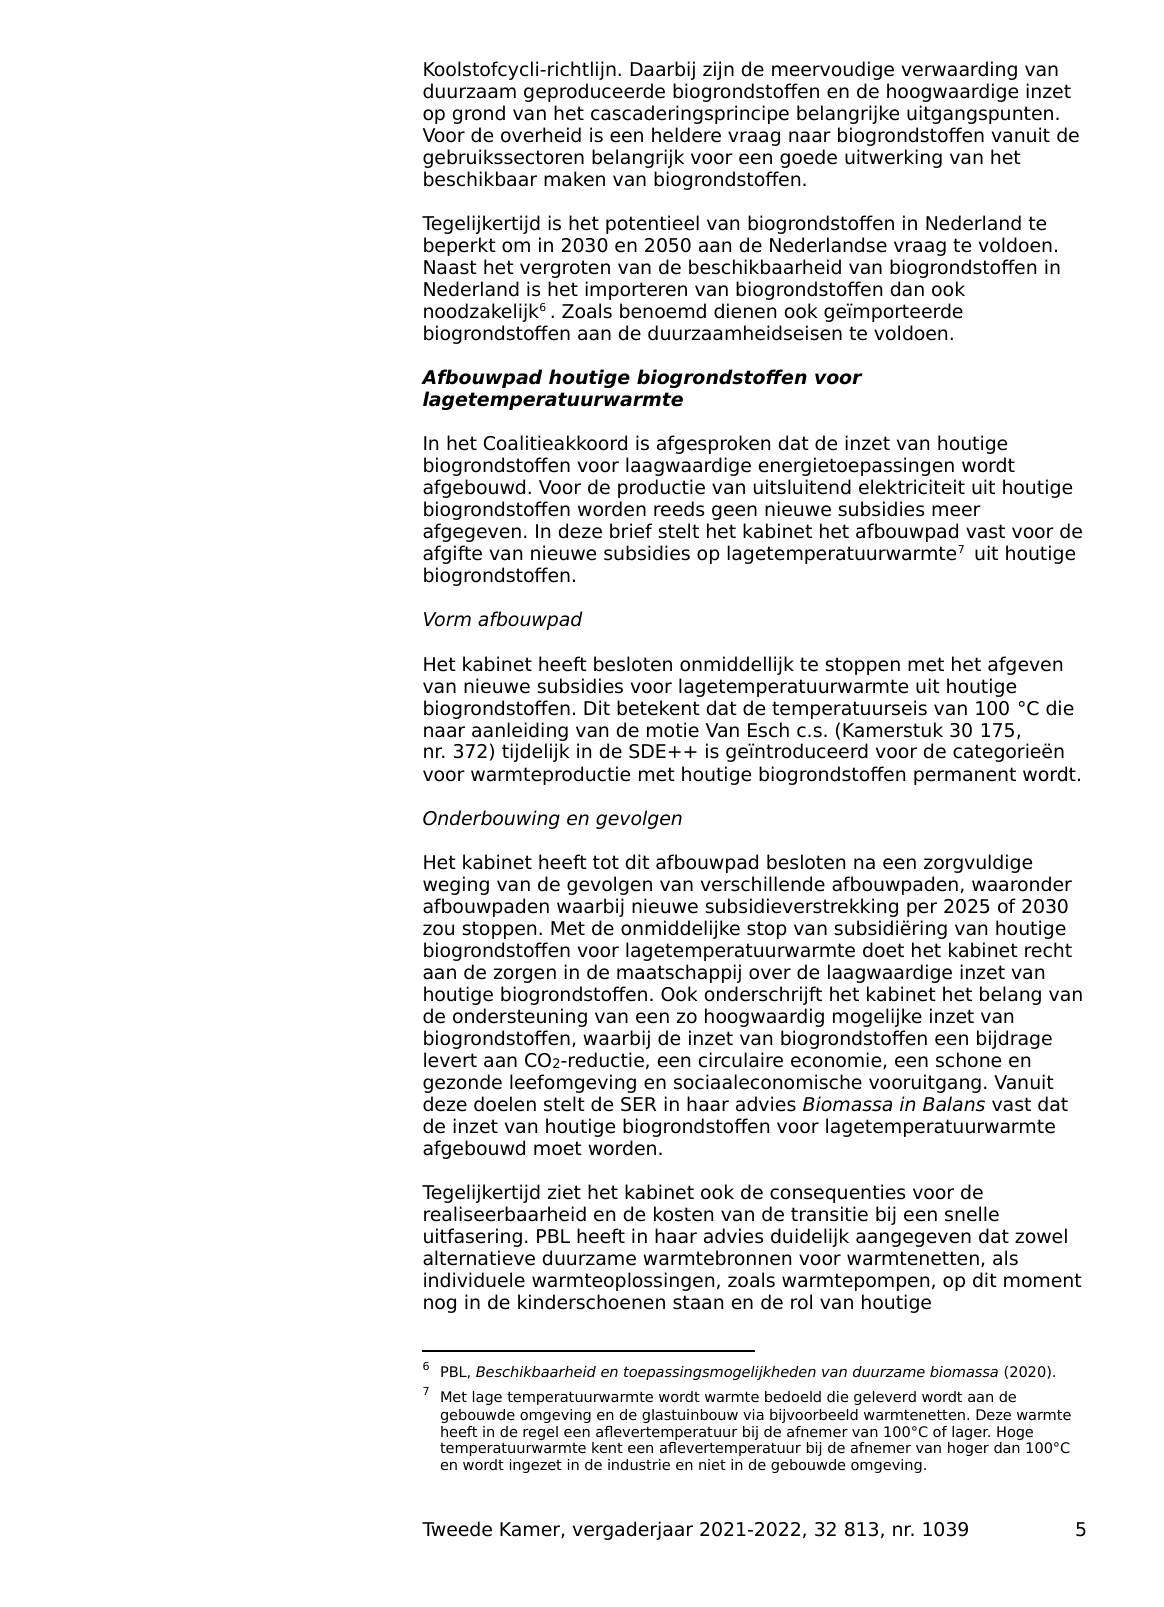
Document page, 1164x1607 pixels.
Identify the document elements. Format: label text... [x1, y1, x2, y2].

text Het kabinet heeft besloten onmiddellijk te stoppen met het afgeven van nieuwe subsidies voor lagetemperatuurwarmte uit houtige biogrondstoffen. Dit betekent dat de temperatuurseis van 100 °C die naar aanleiding van de motie Van Esch c.s. (Kamerstuk 30 175, nr. 372) tijdelijk in de SDE++ is geïntroduceerd voor de categorieën voor warmteproductie met houtige biogrondstoffen permanent wordt. [422, 653, 1087, 785]
subtitle Vorm afbouwpad [422, 609, 1087, 631]
text Koolstofcycli-richtlijn. Daarbij zijn de meervoudige verwaarding van duurzaam geproduceerde biogrondstoffen en de hoogwaardige inzet op grond van het cascaderingsprincipe belangrijke uitgangspunten. Voor de overheid is een heldere vraag naar biogrondstoffen vanuit de gebruikssectoren belangrijk voor een goede uitwerking van het beschikbaar maken van biogrondstoffen. [422, 59, 1087, 191]
subtitle Onderbouwing en gevolgen [422, 808, 1087, 829]
text PBL, Beschikbaarheid en toepassingsmogelijkheden van duurzame biomassa (2020). [422, 1360, 1087, 1382]
subtitle Afbouwpad houtige biogrondstoffen voor lagetemperatuurwarmte [422, 367, 1087, 411]
text In het Coalitieakkoord is afgesproken dat de inzet van houtige biogrondstoffen voor laagwaardige energietoepassingen wordt afgebouwd. Voor de productie van uitsluitend elektriciteit uit houtige biogrondstoffen worden reeds geen nieuwe subsidies meer afgegeven. In deze brief stelt het kabinet het afbouwpad vast voor de afgifte van nieuwe subsidies op lagetemperatuurwarmte uit houtige biogrondstoffen. [422, 433, 1087, 587]
text Het kabinet heeft tot dit afbouwpad besloten na een zorgvuldige weging van de gevolgen van verschillende afbouwpaden, waaronder afbouwpaden waarbij nieuwe subsidieverstrekking per 2025 of 2030 zou stoppen. Met de onmiddelijke stop van subsidiëring van houtige biogrondstoffen voor lagetemperatuurwarmte doet het kabinet recht aan de zorgen in de maatschappij over de laagwaardige inzet van houtige biogrondstoffen. Ook onderschrijft het kabinet het belang van de ondersteuning van een zo hoogwaardig mogelijke inzet van biogrondstoffen, waarbij de inzet van biogrondstoffen een bijdrage levert aan CO2-reductie, een circulaire economie, een schone en gezonde leefomgeving en sociaaleconomische vooruitgang. Vanuit deze doelen stelt de SER in haar advies Biomassa in Balans vast dat de inzet van houtige biogrondstoffen voor lagetemperatuurwarmte afgebouwd moet worden. [422, 852, 1087, 1159]
text Met lage temperatuurwarmte wordt warmte bedoeld die geleverd wordt aan de gebouwde omgeving en de glastuinbouw via bijvoorbeeld warmtenetten. Deze warmte heeft in de regel een aflevertemperatuur bij de afnemer van 100°C of lager. Hoge temperatuurwarmte kent een aflevertemperatuur bij de afnemer van hoger dan 100°C en wordt ingezet in de industrie en niet in de gebouwde omgeving. [422, 1385, 1087, 1474]
text Tegelijkertijd is het potentieel van biogrondstoffen in Nederland te beperkt om in 2030 en 2050 aan de Nederlandse vraag te voldoen. Naast het vergroten van de beschikbaarheid van biogrondstoffen in Nederland is het importeren van biogrondstoffen dan ook noodzakelijk. Zoals benoemd dienen ook geïmporteerde biogrondstoffen aan de duurzaamheidseisen te voldoen. [422, 213, 1087, 345]
text Tegelijkertijd ziet het kabinet ook de consequenties voor de realiseerbaarheid en de kosten van de transitie bij een snelle uitfasering. PBL heeft in haar advies duidelijk aangegeven dat zowel alternatieve duurzame warmtebronnen voor warmtenetten, als individuele warmteoplossingen, zoals warmtepompen, op dit moment nog in de kinderschoenen staan en de rol van houtige [422, 1182, 1087, 1313]
